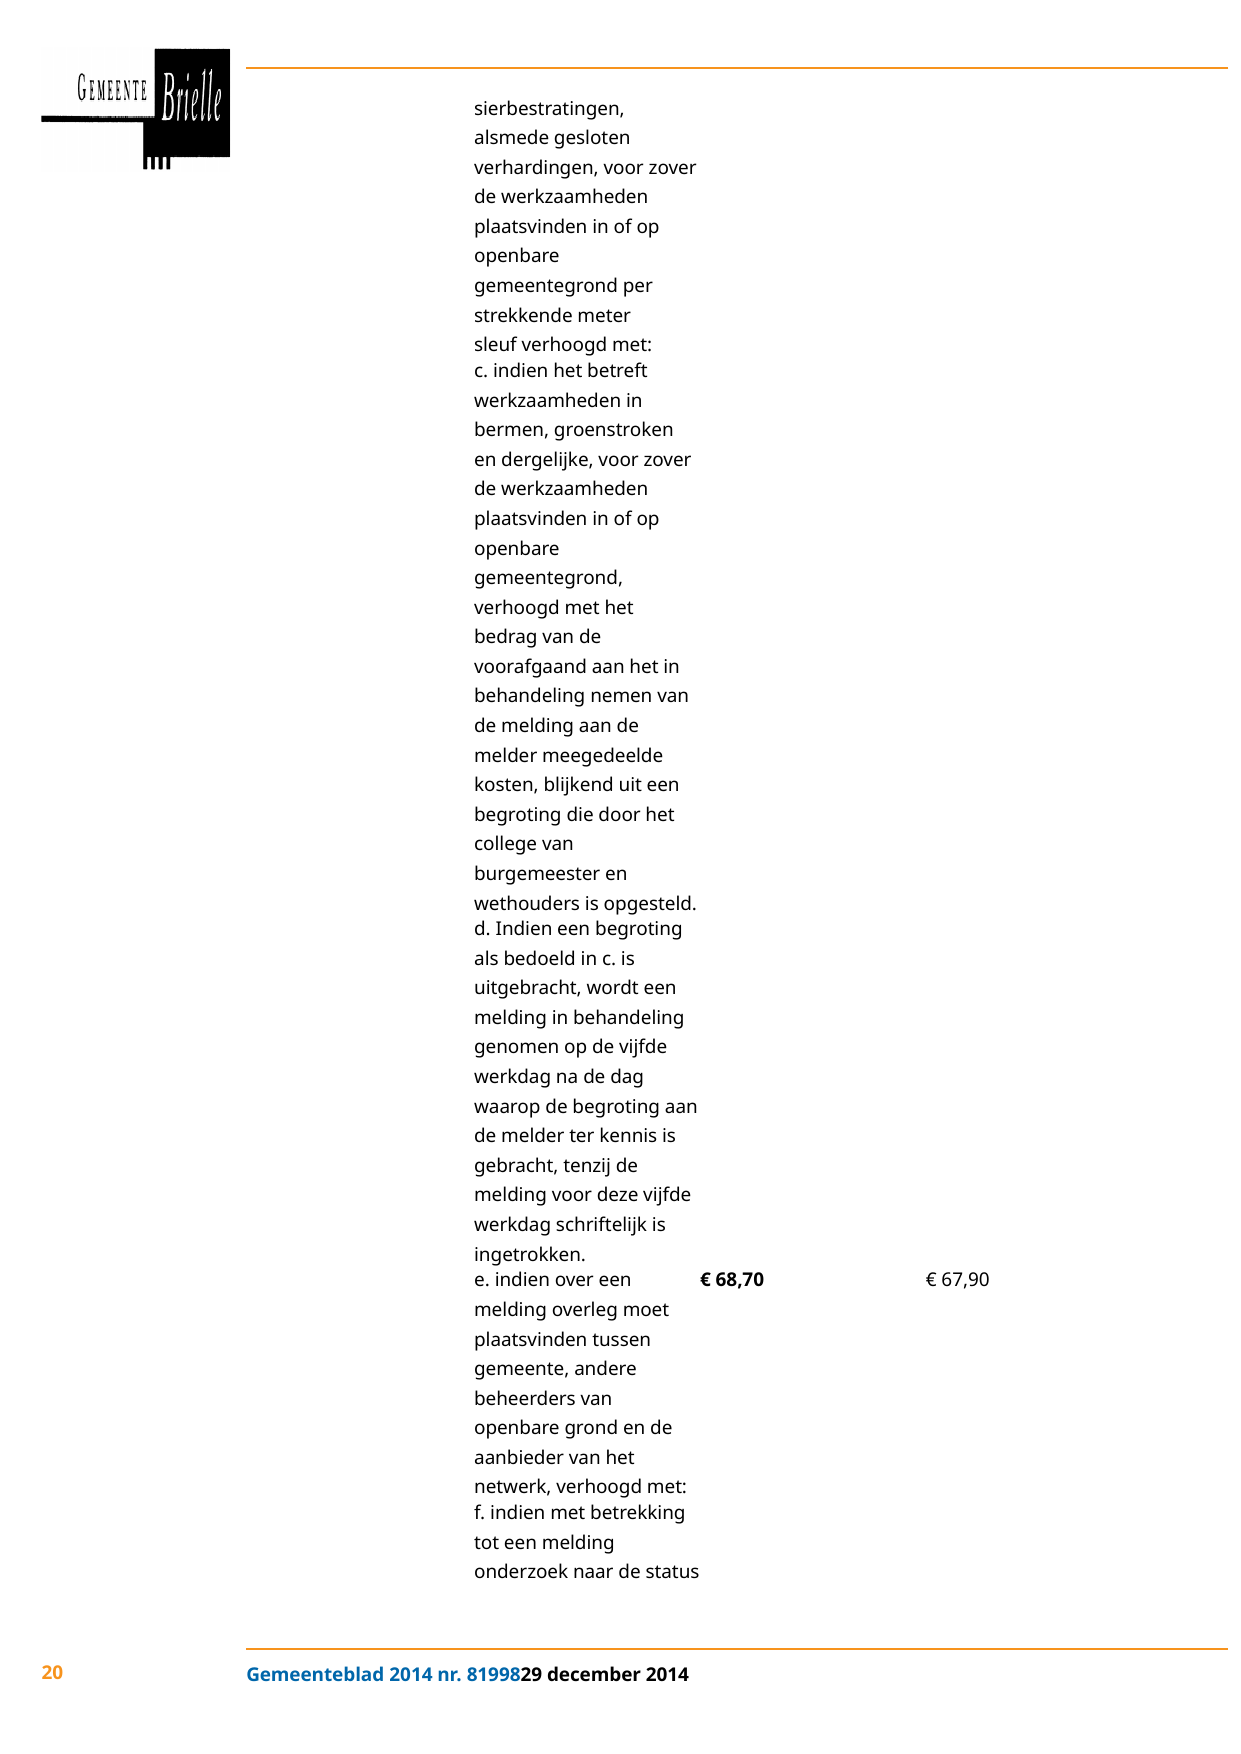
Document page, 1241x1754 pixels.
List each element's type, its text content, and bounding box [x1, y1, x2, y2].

table_cell [248, 95, 474, 357]
table_cell [248, 915, 474, 1267]
table_cell [700, 95, 926, 357]
table_cell € 67,90 [926, 1267, 1152, 1499]
table_cell [700, 357, 926, 915]
table_cell f. indien met betrekking tot een melding onderzoek naar de status [474, 1499, 700, 1584]
table_cell [248, 357, 474, 915]
table_cell [248, 1267, 474, 1499]
table_cell [926, 95, 1152, 357]
table_cell d. Indien een begroting als bedoeld in c. is uitgebracht, wordt een melding in behandeling genomen op de vijfde werkdag na de dag waarop de begroting aan de melder ter kennis is gebracht, tenzij de melding voor deze vijfde werkdag schriftelijk is ingetrokken. [474, 915, 700, 1267]
table_cell € 68,70 [700, 1267, 926, 1499]
table_cell [700, 1499, 926, 1584]
picture [41, 47, 231, 172]
table_cell e. indien over een melding overleg moet plaatsvinden tussen gemeente, andere beheerders van openbare grond en de aanbieder van het netwerk, verhoogd met: [474, 1267, 700, 1499]
table_cell sierbestratingen, alsmede gesloten verhardingen, voor zover de werkzaamheden plaatsvinden in of op openbare gemeentegrond per strekkende meter sleuf verhoogd met: [474, 95, 700, 357]
table_cell [248, 1499, 474, 1584]
table_cell [926, 357, 1152, 915]
table_cell [926, 1499, 1152, 1584]
table_cell [700, 915, 926, 1267]
table_cell [926, 915, 1152, 1267]
table_cell c. indien het betreft werkzaamheden in bermen, groenstroken en dergelijke, voor zover de werkzaamheden plaatsvinden in of op openbare gemeentegrond, verhoogd met het bedrag van de voorafgaand aan het in behandeling nemen van de melding aan de melder meegedeelde kosten, blijkend uit een begroting die door het college van burgemeester en wethouders is opgesteld. [474, 357, 700, 915]
